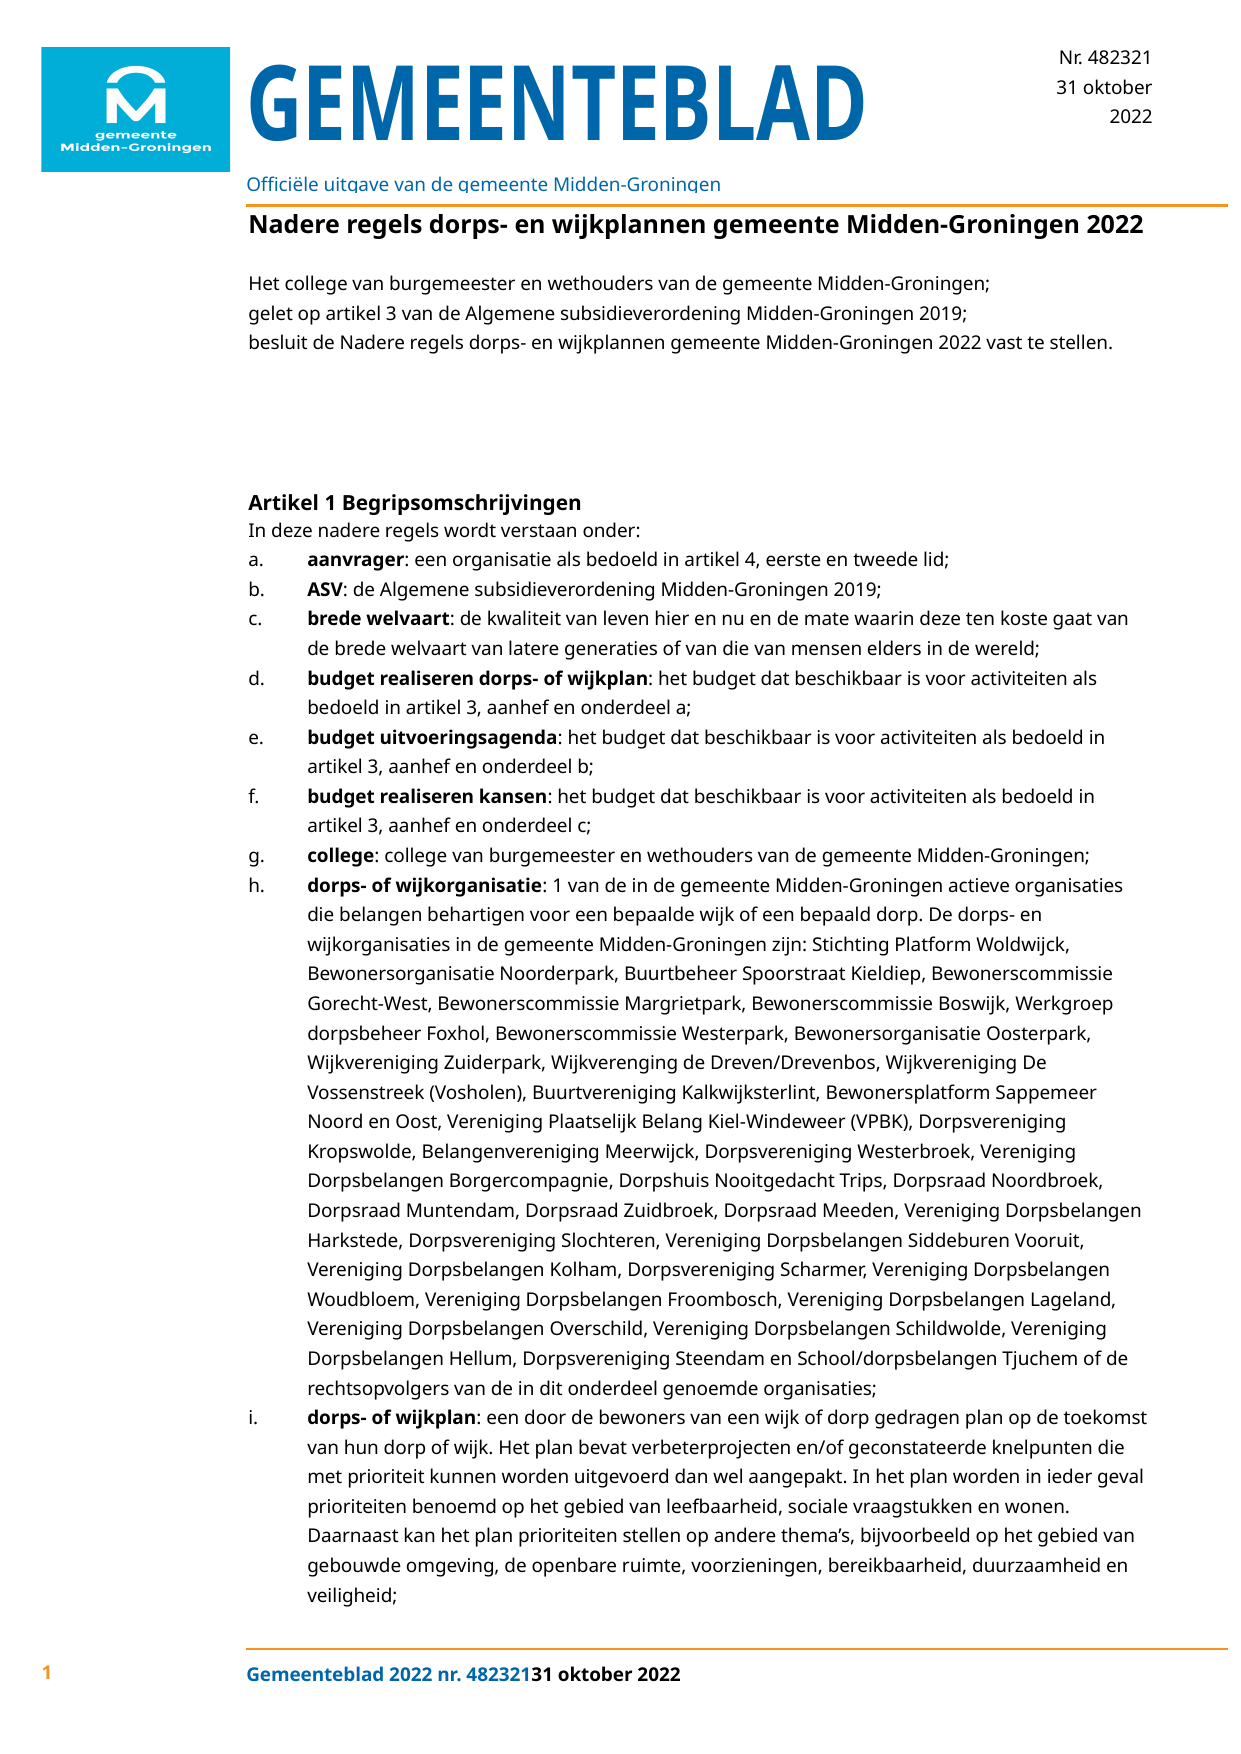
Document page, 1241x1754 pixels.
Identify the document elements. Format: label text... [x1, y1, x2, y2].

text In deze nadere regels wordt verstaan onder: [248, 517, 1152, 542]
text gelet op artikel 3 van de Algemene subsidieverordening Midden-Groningen 2019; [248, 300, 1152, 326]
list ASV: de Algemene subsidieverordening Midden-Groningen 2019; [248, 576, 1152, 602]
picture [107, 89, 165, 122]
text Het college van burgemeester en wethouders van de gemeente Midden-Groningen; [248, 270, 1152, 296]
text Artikel 1 Begripsomschrijvingen [248, 488, 1152, 517]
list budget realiseren dorps- of wijkplan: het budget dat beschikbaar is voor activiteiten als bedoeld in artikel 3, aanhef en onderdeel a; [248, 665, 1152, 720]
list aanvrager: een organisatie als bedoeld in artikel 4, eerste en tweede lid; [248, 546, 1152, 572]
list brede welvaart: de kwaliteit van leven hier en nu en de mate waarin deze ten koste gaat van de brede welvaart van latere generaties of van die van mensen elders in de wereld; [248, 606, 1152, 661]
text Nadere regels dorps- en wijkplannen gemeente Midden-Groningen 2022 [248, 207, 1152, 241]
list college: college van burgemeester en wethouders van de gemeente Midden-Groningen; [248, 842, 1152, 868]
list dorps- of wijkorganisatie: 1 van de in de gemeente Midden-Groningen actieve organisaties die belangen behartigen voor een bepaalde wijk of een bepaald dorp. De dorps- en wijkorganisaties in de gemeente Midden-Groningen zijn: Stichting Platform Woldwijck, Bewonersorganisatie Noorderpark, Buurtbeheer Spoorstraat Kieldiep, Bewonerscommissie Gorecht-West, Bewonerscommissie Margrietpark, Bewonerscommissie Boswijk, Werkgroep dorpsbeheer Foxhol, Bewonerscommissie Westerpark, Bewonersorganisatie Oosterpark, Wijkvereniging Zuiderpark, Wijkverenging de Dreven/Drevenbos, Wijkvereniging De Vossenstreek (Vosholen), Buurtvereniging Kalkwijksterlint, Bewonersplatform Sappemeer Noord en Oost, Vereniging Plaatselijk Belang Kiel-Windeweer (VPBK), Dorpsvereniging Kropswolde, Belangenvereniging Meerwijck, Dorpsvereniging Westerbroek, Vereniging Dorpsbelangen Borgercompagnie, Dorpshuis Nooitgedacht Trips, Dorpsraad Noordbroek, Dorpsraad Muntendam, Dorpsraad Zuidbroek, Dorpsraad Meeden, Vereniging Dorpsbelangen Harkstede, Dorpsvereniging Slochteren, Vereniging Dorpsbelangen Siddeburen Vooruit, Vereniging Dorpsbelangen Kolham, Dorpsvereniging Scharmer, Vereniging Dorpsbelangen Woudbloem, Vereniging Dorpsbelangen Froombosch, Vereniging Dorpsbelangen Lageland, Vereniging Dorpsbelangen Overschild, Vereniging Dorpsbelangen Schildwolde, Vereniging Dorpsbelangen Hellum, Dorpsvereniging Steendam en School/dorpsbelangen Tjuchem of de rechtsopvolgers van de in dit onderdeel genoemde organisaties; [248, 872, 1152, 1400]
text besluit de Nadere regels dorps- en wijkplannen gemeente Midden-Groningen 2022 vast te stellen. [248, 329, 1152, 355]
picture [184, 146, 190, 153]
list budget realiseren kansen: het budget dat beschikbaar is voor activiteiten als bedoeld in artikel 3, aanhef en onderdeel c; [248, 783, 1152, 838]
list dorps- of wijkplan: een door de bewoners van een wijk of dorp gedragen plan op de toekomst van hun dorp of wijk. Het plan bevat verbeterprojecten en/of geconstateerde knelpunten die met prioriteit kunnen worden uitgevoerd dan wel aangepakt. In het plan worden in ieder geval prioriteiten benoemd op het gebied van leefbaarheid, sociale vraagstukken en wonen. Daarnaast kan het plan prioriteiten stellen op andere thema’s, bijvoorbeeld op het gebied van gebouwde omgeving, de openbare ruimte, voorzieningen, bereikbaarheid, duurzaamheid en veiligheid; [248, 1404, 1152, 1607]
picture [108, 66, 164, 82]
list budget uitvoeringsagenda: het budget dat beschikbaar is voor activiteiten als bedoeld in artikel 3, aanhef en onderdeel b; [248, 724, 1152, 779]
